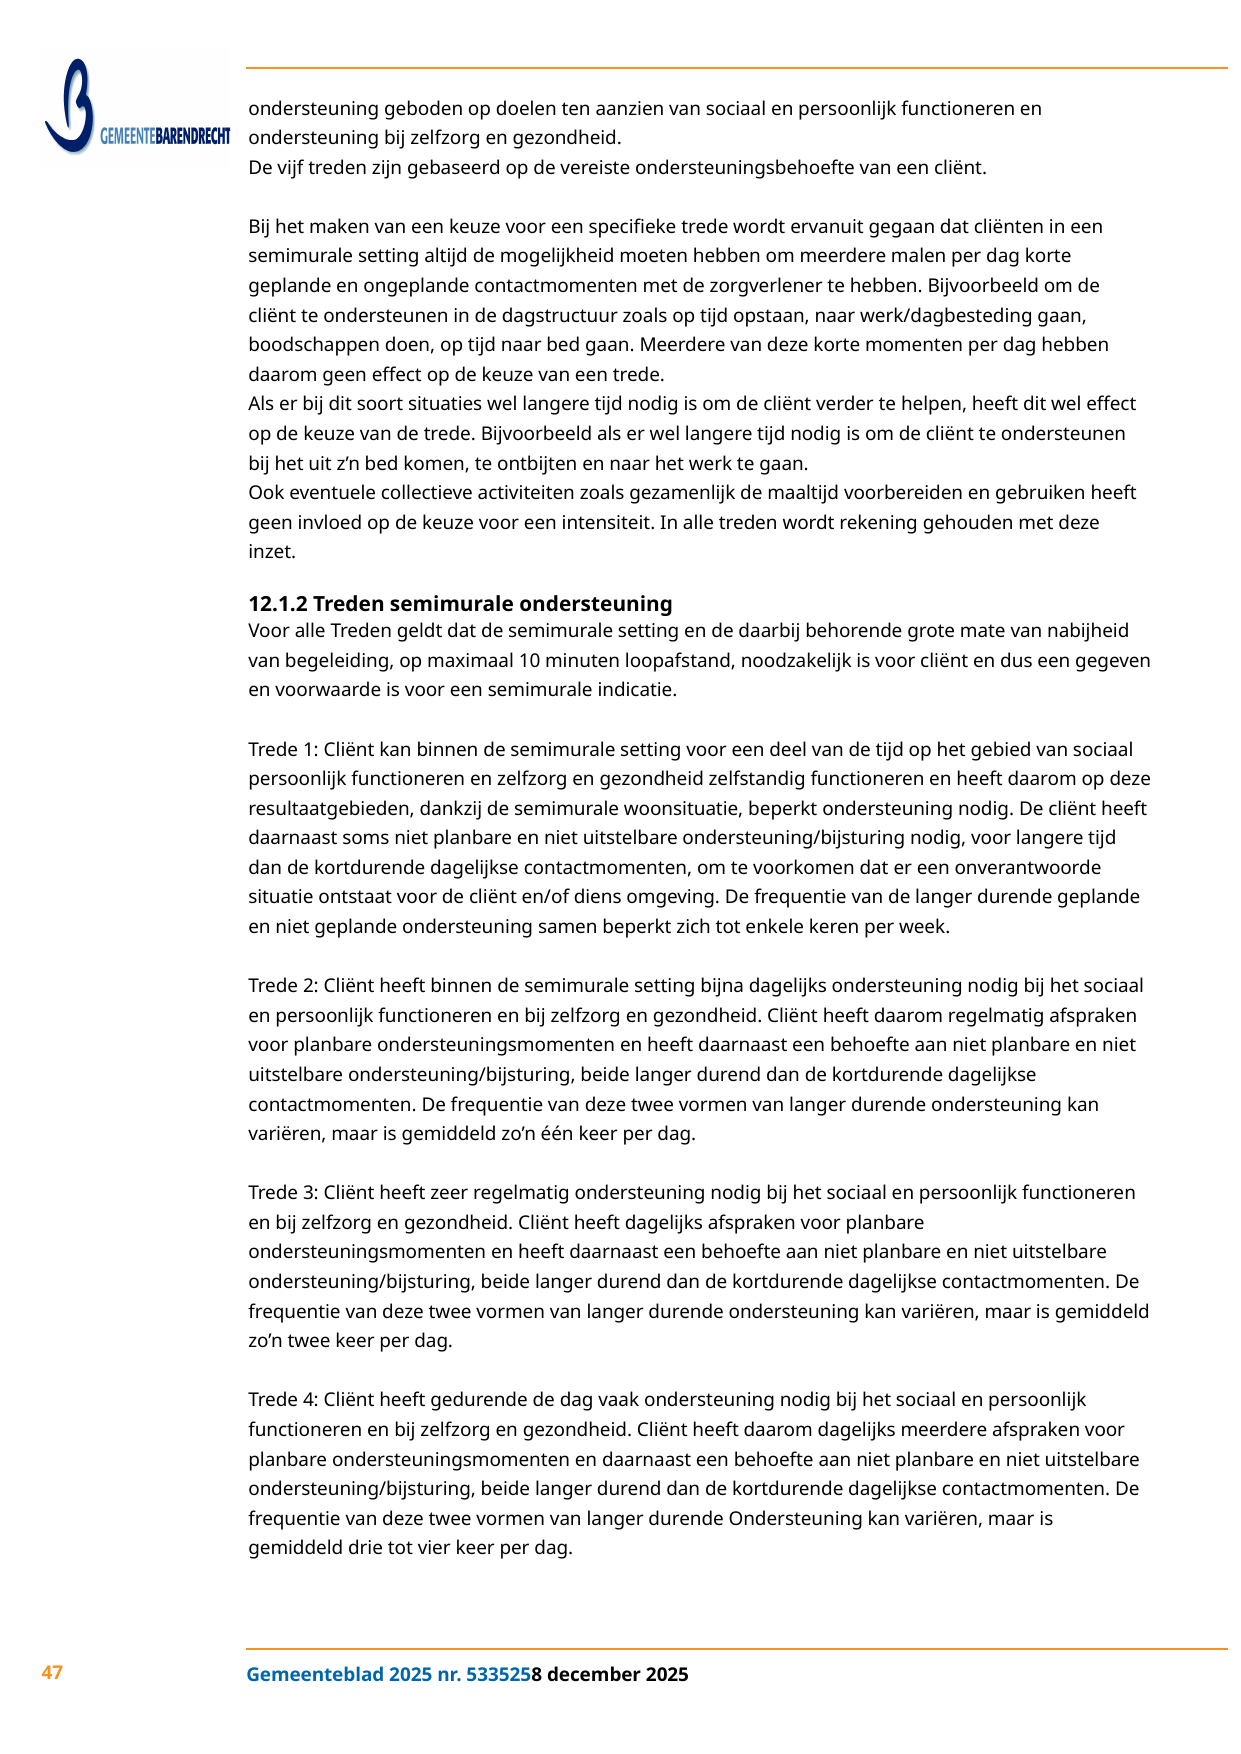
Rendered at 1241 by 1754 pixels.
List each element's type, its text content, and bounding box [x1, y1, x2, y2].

text Bij het maken van een keuze voor een specifieke trede wordt ervanuit gegaan dat cliënten in een semimurale setting altijd de mogelijkheid moeten hebben om meerdere malen per dag korte geplande en ongeplande contactmomenten met de zorgverlener te hebben. Bijvoorbeeld om de cliënt te ondersteunen in de dagstructuur zoals op tijd opstaan, naar werk/dagbesteding gaan, boodschappen doen, op tijd naar bed gaan. Meerdere van deze korte momenten per dag hebben daarom geen effect op de keuze van een trede. [248, 213, 1152, 387]
text Ook eventuele collectieve activiteiten zoals gezamenlijk de maaltijd voorbereiden en gebruiken heeft geen invloed op de keuze voor een intensiteit. In alle treden wordt rekening gehouden met deze inzet. [248, 479, 1152, 564]
picture [41, 47, 231, 172]
text Voor alle Treden geldt dat de semimurale setting en de daarbij behorende grote mate van nabijheid van begeleiding, op maximaal 10 minuten loopafstand, noodzakelijk is voor cliënt en dus een gegeven en voorwaarde is voor een semimurale indicatie. [248, 617, 1152, 702]
text Trede 1: Cliënt kan binnen de semimurale setting voor een deel van de tijd op het gebied van sociaal persoonlijk functioneren en zelfzorg en gezondheid zelfstandig functioneren en heeft daarom op deze resultaatgebieden, dankzij de semimurale woonsituatie, beperkt ondersteuning nodig. De cliënt heeft daarnaast soms niet planbare en niet uitstelbare ondersteuning/bijsturing nodig, voor langere tijd dan de kortdurende dagelijkse contactmomenten, om te voorkomen dat er een onverantwoorde situatie ontstaat voor de cliënt en/of diens omgeving. De frequentie van de langer durende geplande en niet geplande ondersteuning samen beperkt zich tot enkele keren per week. [248, 736, 1152, 939]
text De vijf treden zijn gebaseerd op de vereiste ondersteuningsbehoefte van een cliënt. [248, 154, 1152, 180]
text Als er bij dit soort situaties wel langere tijd nodig is om de cliënt verder te helpen, heeft dit wel effect op de keuze van de trede. Bijvoorbeeld als er wel langere tijd nodig is om de cliënt te ondersteunen bij het uit z’n bed komen, te ontbijten en naar het werk te gaan. [248, 391, 1152, 476]
text Trede 2: Cliënt heeft binnen de semimurale setting bijna dagelijks ondersteuning nodig bij het sociaal en persoonlijk functioneren en bij zelfzorg en gezondheid. Cliënt heeft daarom regelmatig afspraken voor planbare ondersteuningsmomenten en heeft daarnaast een behoefte aan niet planbare en niet uitstelbare ondersteuning/bijsturing, beide langer durend dan de kortdurende dagelijkse contactmomenten. De frequentie van deze twee vormen van langer durende ondersteuning kan variëren, maar is gemiddeld zo’n één keer per dag. [248, 972, 1152, 1146]
text Trede 3: Cliënt heeft zeer regelmatig ondersteuning nodig bij het sociaal en persoonlijk functioneren en bij zelfzorg en gezondheid. Cliënt heeft dagelijks afspraken voor planbare ondersteuningsmomenten en heeft daarnaast een behoefte aan niet planbare en niet uitstelbare ondersteuning/bijsturing, beide langer durend dan de kortdurende dagelijkse contactmomenten. De frequentie van deze twee vormen van langer durende ondersteuning kan variëren, maar is gemiddeld zo’n twee keer per dag. [248, 1179, 1152, 1353]
text Trede 4: Cliënt heeft gedurende de dag vaak ondersteuning nodig bij het sociaal en persoonlijk functioneren en bij zelfzorg en gezondheid. Cliënt heeft daarom dagelijks meerdere afspraken voor planbare ondersteuningsmomenten en daarnaast een behoefte aan niet planbare en niet uitstelbare ondersteuning/bijsturing, beide langer durend dan de kortdurende dagelijkse contactmomenten. De frequentie van deze twee vormen van langer durende Ondersteuning kan variëren, maar is gemiddeld drie tot vier keer per dag. [248, 1387, 1152, 1560]
text ondersteuning geboden op doelen ten aanzien van sociaal en persoonlijk functioneren en ondersteuning bij zelfzorg en gezondheid. [248, 95, 1152, 150]
text 12.1.2 Treden semimurale ondersteuning [248, 589, 1152, 617]
